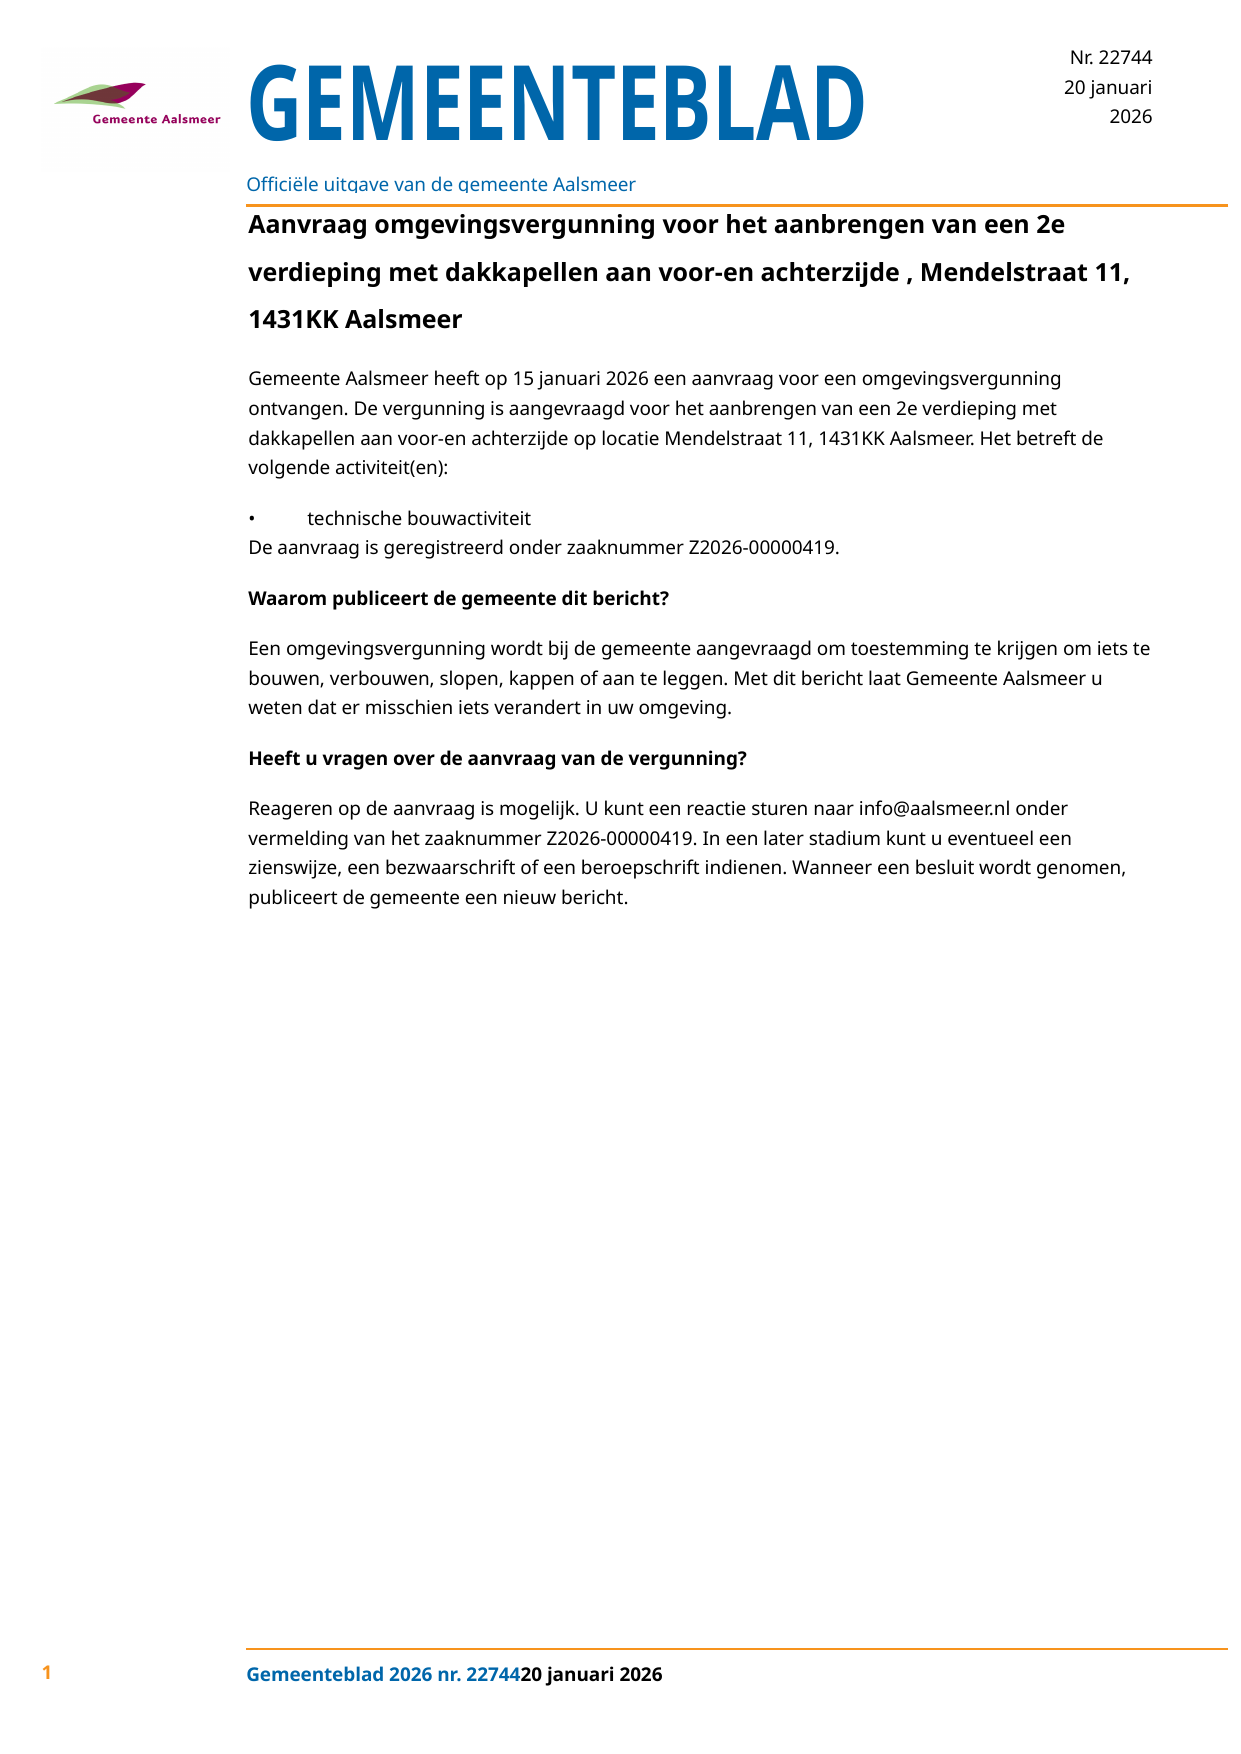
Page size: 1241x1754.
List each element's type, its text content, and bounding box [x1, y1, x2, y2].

text Aanvraag omgevingsvergunning voor het aanbrengen van een 2e verdieping met dakkapellen aan voor-en achterzijde , Mendelstraat 11, 1431KK Aalsmeer [248, 207, 1152, 336]
text Waarom publiceert de gemeente dit bericht? [248, 585, 1152, 610]
text Gemeente Aalsmeer heeft op 15 januari 2026 een aanvraag voor een omgevingsvergunning ontvangen. De vergunning is aangevraagd voor het aanbrengen van een 2e verdieping met dakkapellen aan voor-en achterzijde op locatie Mendelstraat 11, 1431KK Aalsmeer. Het betreft de volgende activiteit(en): [248, 366, 1152, 480]
text Heeft u vragen over de aanvraag van de vergunning? [248, 745, 1152, 770]
text De aanvraag is geregistreerd onder zaaknummer Z2026-00000419. [248, 534, 1152, 560]
picture [41, 47, 231, 172]
text Een omgevingsvergunning wordt bij de gemeente aangevraagd om toestemming te krijgen om iets te bouwen, verbouwen, slopen, kappen of aan te leggen. Met dit bericht laat Gemeente Aalsmeer u weten dat er misschien iets verandert in uw omgeving. [248, 635, 1152, 720]
text Reageren op de aanvraag is mogelijk. U kunt een reactie sturen naar info@aalsmeer.nl onder vermelding van het zaaknummer Z2026-00000419. In een later stadium kunt u eventueel een zienswijze, een bezwaarschrift of een beroepschrift indienen. Wanneer een besluit wordt genomen, publiceert de gemeente een nieuw bericht. [248, 795, 1152, 909]
list technische bouwactiviteit [248, 505, 1152, 530]
